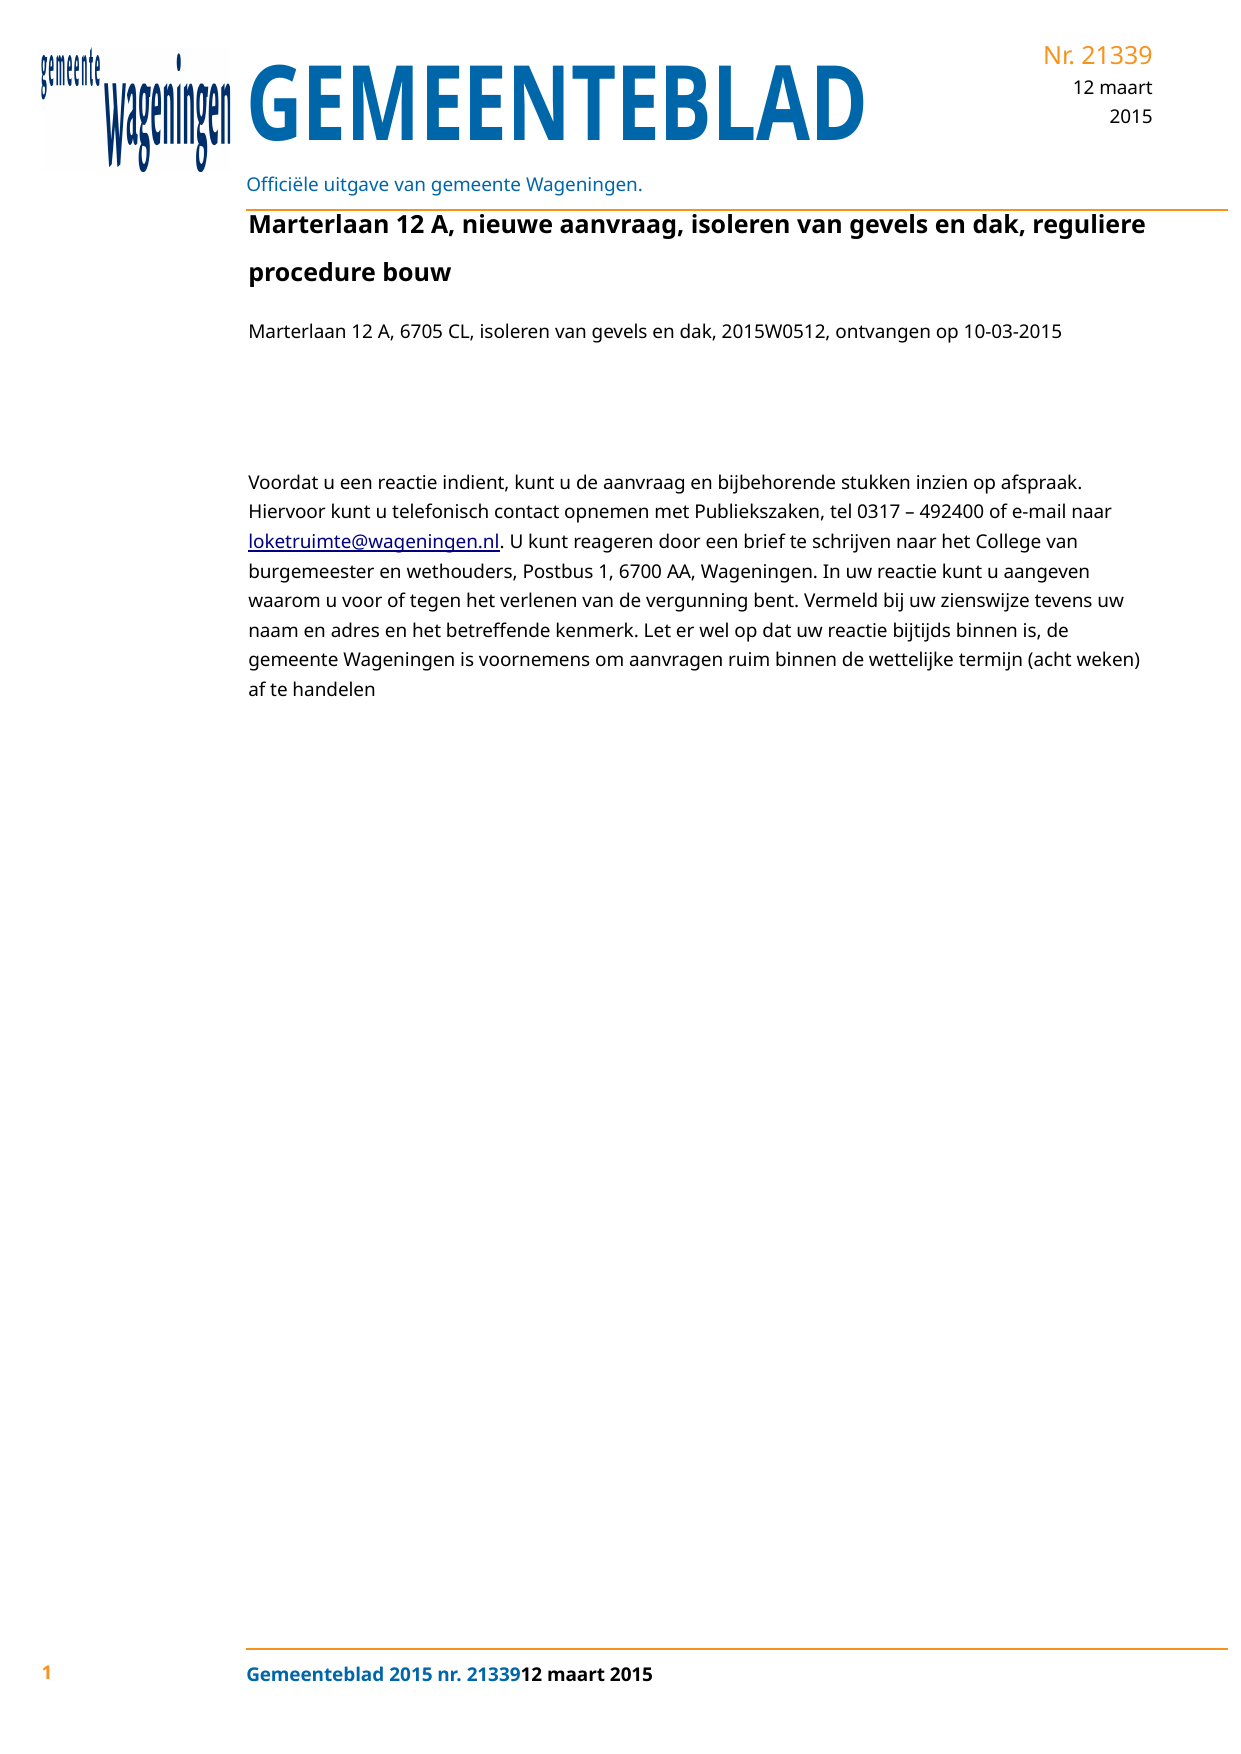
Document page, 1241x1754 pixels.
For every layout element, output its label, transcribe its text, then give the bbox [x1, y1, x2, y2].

text Marterlaan 12 A, 6705 CL, isoleren van gevels en dak, 2015W0512, ontvangen op 10-03-2015 [248, 318, 1152, 344]
picture [41, 47, 231, 172]
text Voordat u een reactie indient, kunt u de aanvraag en bijbehorende stukken inzien op afspraak. Hiervoor kunt u telefonisch contact opnemen met Publiekszaken, tel 0317 – 492400 of e-mail naar loketruimte@wageningen.nl. U kunt reageren door een brief te schrijven naar het College van burgemeester en wethouders, Postbus 1, 6700 AA, Wageningen. In uw reactie kunt u aangeven waarom u voor of tegen het verlenen van de vergunning bent. Vermeld bij uw zienswijze tevens uw naam en adres en het betreffende kenmerk. Let er wel op dat uw reactie bijtijds binnen is, de gemeente Wageningen is voornemens om aanvragen ruim binnen de wettelijke termijn (acht weken) af te handelen [248, 469, 1152, 702]
text Marterlaan 12 A, nieuwe aanvraag, isoleren van gevels en dak, reguliere procedure bouw [248, 211, 1152, 288]
